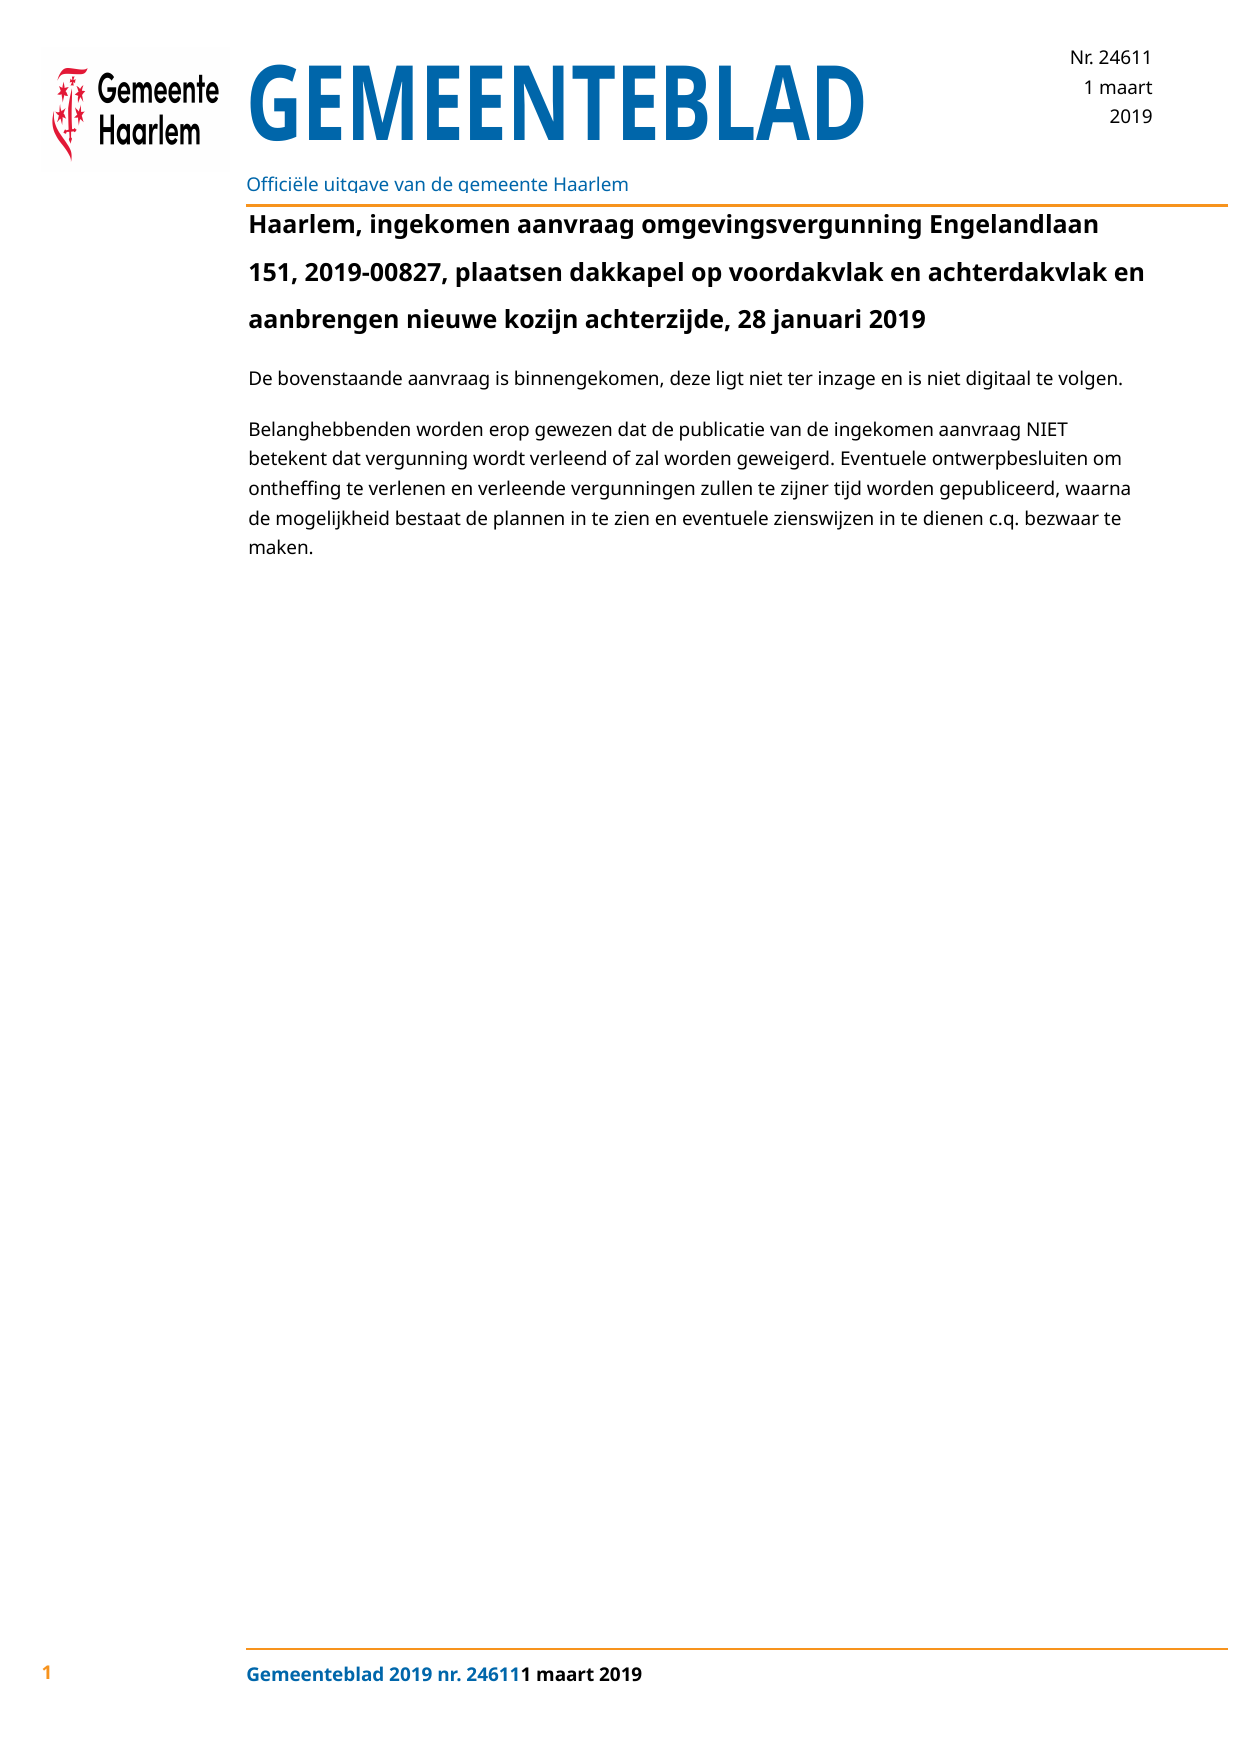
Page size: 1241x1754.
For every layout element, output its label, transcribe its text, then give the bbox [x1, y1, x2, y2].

text Belanghebbenden worden erop gewezen dat de publicatie van de ingekomen aanvraag NIET betekent dat vergunning wordt verleend of zal worden geweigerd. Eventuele ontwerpbesluiten om ontheffing te verlenen en verleende vergunningen zullen te zijner tijd worden gepubliceerd, waarna de mogelijkheid bestaat de plannen in te zien en eventuele zienswijzen in te dienen c.q. bezwaar te maken. [248, 416, 1152, 560]
text De bovenstaande aanvraag is binnengekomen, deze ligt niet ter inzage en is niet digitaal te volgen. [248, 366, 1152, 391]
picture [41, 47, 231, 172]
text Haarlem, ingekomen aanvraag omgevingsvergunning Engelandlaan 151, 2019-00827, plaatsen dakkapel op voordakvlak en achterdakvlak en aanbrengen nieuwe kozijn achterzijde, 28 januari 2019 [248, 207, 1152, 336]
